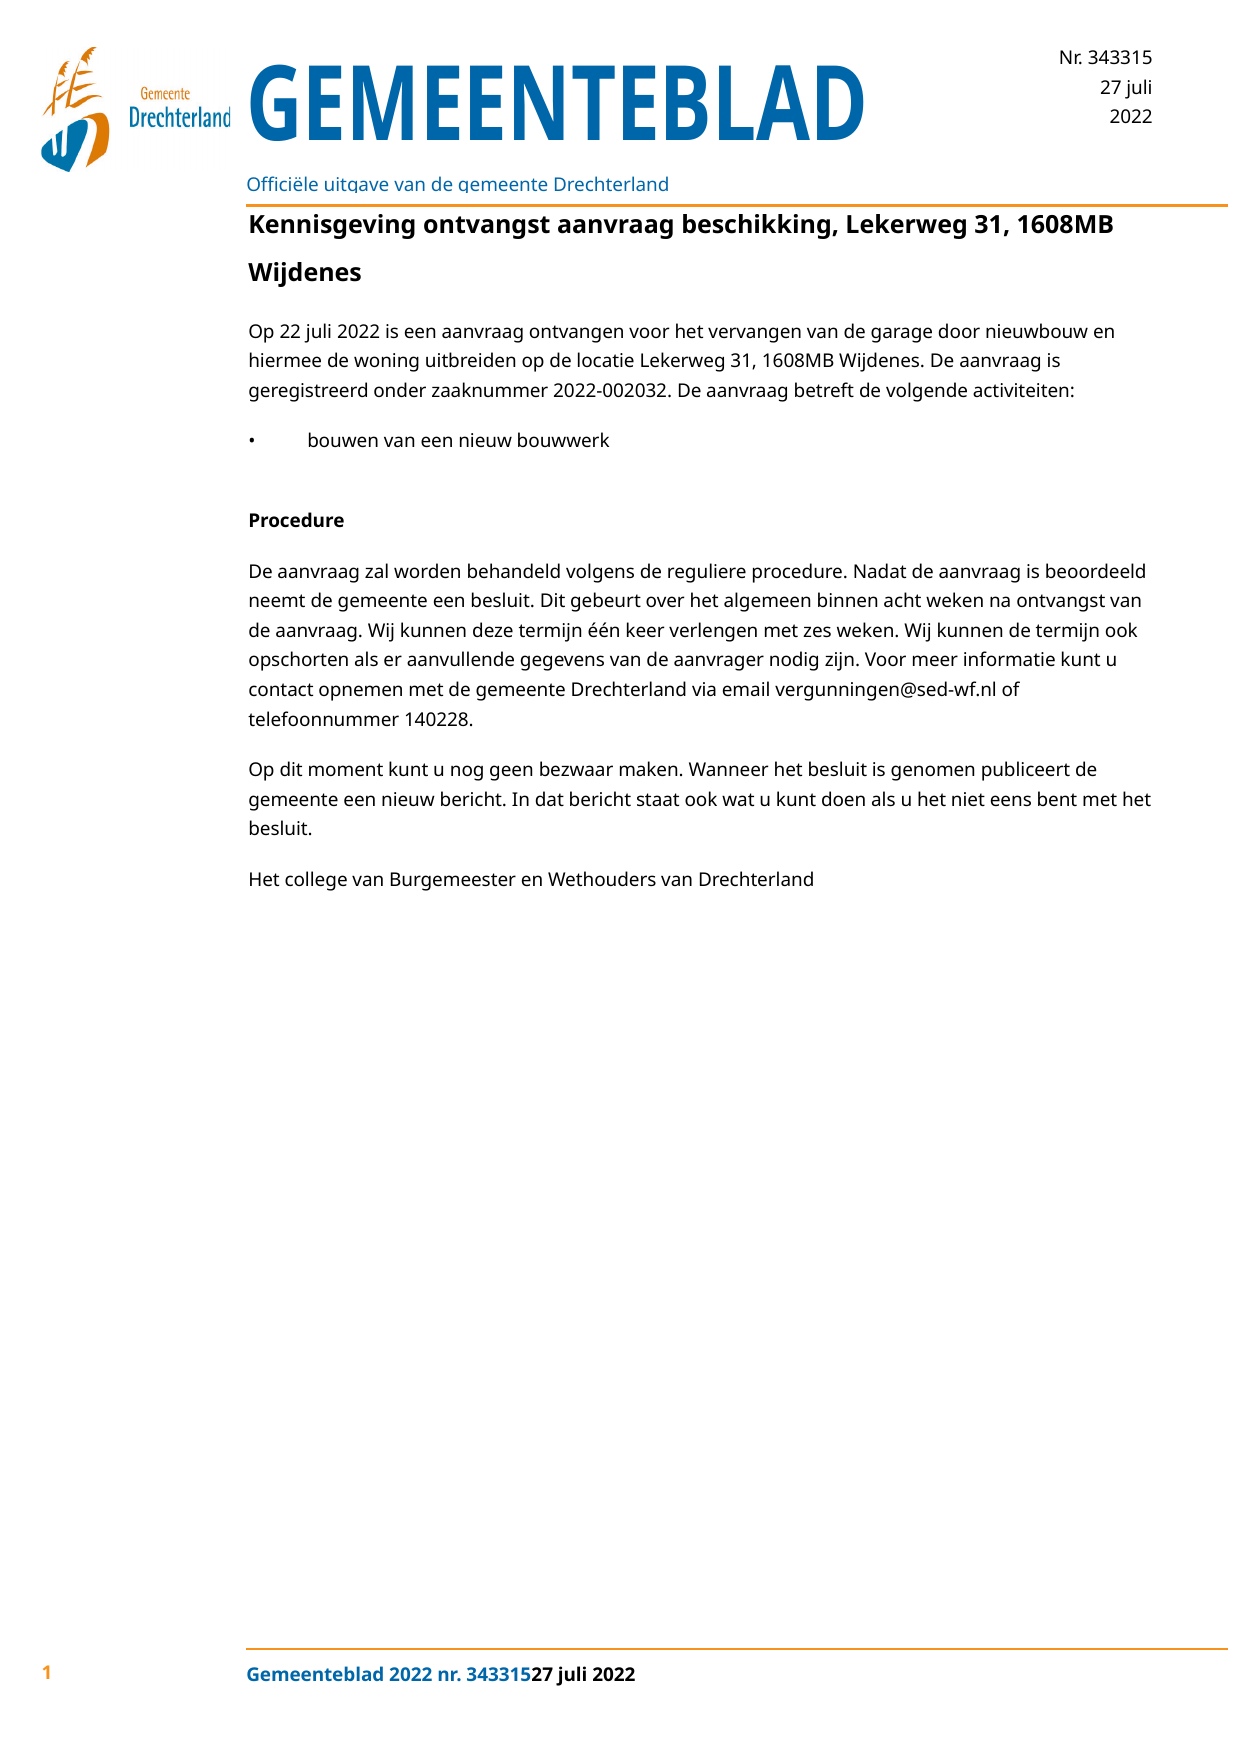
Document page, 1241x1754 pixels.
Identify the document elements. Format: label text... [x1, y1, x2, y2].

text Procedure [248, 507, 1152, 533]
list bouwen van een nieuw bouwwerk [248, 427, 1152, 453]
picture [41, 158, 64, 172]
text Op dit moment kunt u nog geen bezwaar maken. Wanneer het besluit is genomen publiceert de gemeente een nieuw bericht. In dat bericht staat ook wat u kunt doen als u het niet eens bent met het besluit. [248, 756, 1152, 841]
picture [226, 115, 231, 124]
text De aanvraag zal worden behandeld volgens de reguliere procedure. Nadat de aanvraag is beoordeeld neemt de gemeente een besluit. Dit gebeurt over het algemeen binnen acht weken na ontvangst van de aanvraag. Wij kunnen deze termijn één keer verlengen met zes weken. Wij kunnen de termijn ook opschorten als er aanvullende gegevens van de aanvrager nodig zijn. Voor meer informatie kunt u contact opnemen met de gemeente Drechterland via email vergunningen@sed-wf.nl of telefoonnummer 140228. [248, 558, 1152, 732]
text Het college van Burgemeester en Wethouders van Drechterland [248, 866, 1152, 892]
text Kennisgeving ontvangst aanvraag beschikking, Lekerweg 31, 1608MB Wijdenes [248, 207, 1152, 288]
picture [41, 47, 231, 172]
text Op 22 juli 2022 is een aanvraag ontvangen voor het vervangen van de garage door nieuwbouw en hiermee de woning uitbreiden op de locatie Lekerweg 31, 1608MB Wijdenes. De aanvraag is geregistreerd onder zaaknummer 2022-002032. De aanvraag betreft de volgende activiteiten: [248, 318, 1152, 403]
